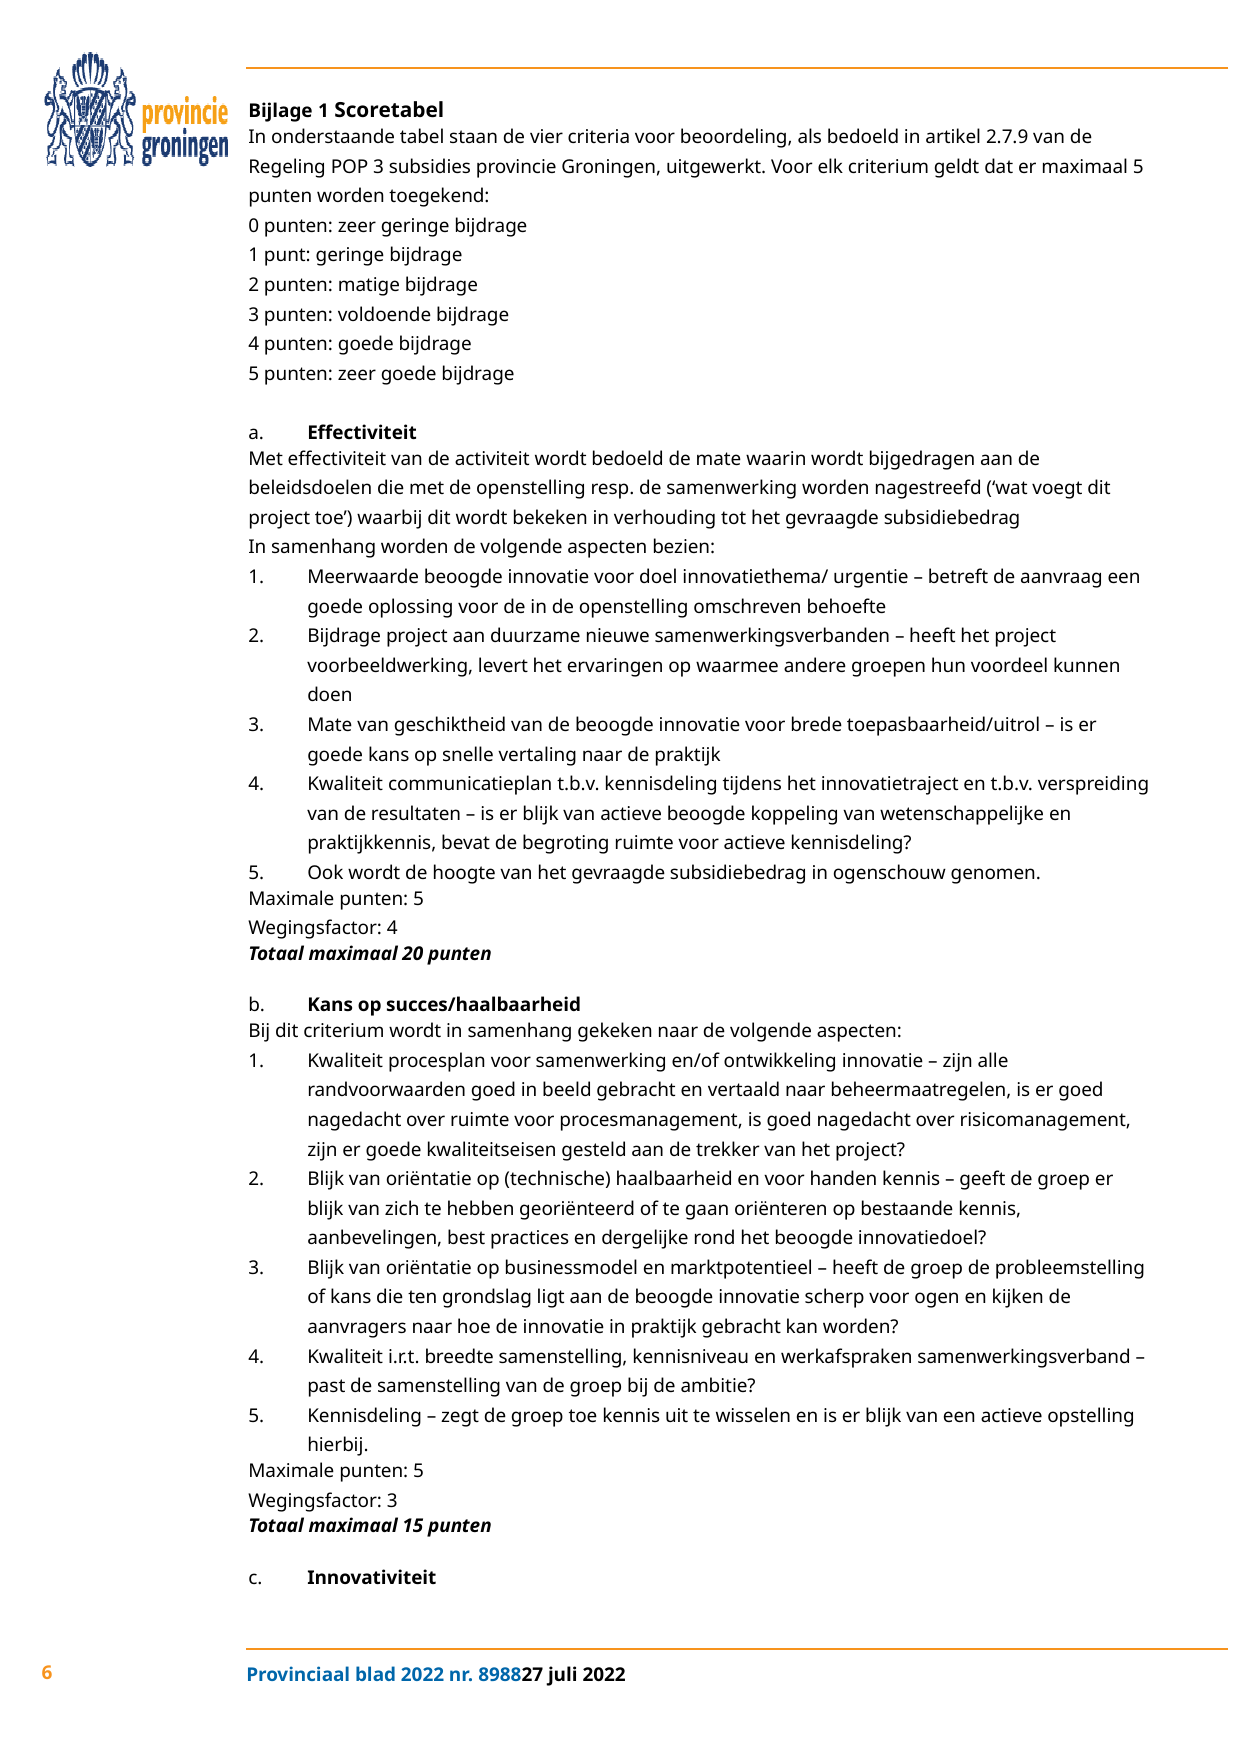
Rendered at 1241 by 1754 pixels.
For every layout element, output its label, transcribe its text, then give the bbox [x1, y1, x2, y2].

text 3 punten: voldoende bijdrage [248, 301, 1152, 327]
table_header Effectiviteit [248, 419, 1152, 445]
picture [41, 47, 231, 172]
text 4 punten: goede bijdrage [248, 330, 1152, 356]
table_cell Bij dit criterium wordt in samenhang gekeken naar de volgende aspecten: Kwaliteit procesplan voor samenwerking en/of ontwikkeling innovatie – zijn alle randvoorwaarden goed in beeld gebracht en vertaald naar beheermaatregelen, is er goed nagedacht over ruimte voor procesmanagement, is goed nagedacht over risicomanagement, zijn er goede kwaliteitseisen gesteld aan de trekker van het project? Blijk van oriëntatie op (technische) haalbaarheid en voor handen kennis – geeft de groep er blijk van zich te hebben georiënteerd of te gaan oriënteren op bestaande kennis, aanbevelingen, best practices en dergelijke rond het beoogde innovatiedoel? Blijk van oriëntatie op businessmodel en marktpotentieel – heeft de groep de probleemstelling of kans die ten grondslag ligt aan de beoogde innovatie scherp voor ogen en kijken de aanvragers naar hoe de innovatie in praktijk gebracht kan worden? Kwaliteit i.r.t. breedte samenstelling, kennisniveau en werkafspraken samenwerkingsverband – past de samenstelling van de groep bij de ambitie? Kennisdeling – zegt de groep toe kennis uit te wisselen en is er blijk van een actieve opstelling hierbij. [248, 1018, 1152, 1457]
text 0 punten: zeer geringe bijdrage [248, 212, 1152, 238]
table_cell Maximale punten: 5 Wegingsfactor: 4 [248, 885, 1152, 940]
text Bijlage 1 Scoretabel [248, 95, 1152, 123]
table_cell Kans op succes/haalbaarheid [248, 992, 1152, 1017]
table_cell [248, 966, 1152, 992]
text 1 punt: geringe bijdrage [248, 242, 1152, 267]
table_cell Innovativiteit [248, 1564, 1152, 1590]
text In onderstaande tabel staan de vier criteria voor beoordeling, als bedoeld in artikel 2.7.9 van de Regeling POP 3 subsidies provincie Groningen, uitgewerkt. Voor elk criterium geldt dat er maximaal 5 punten worden toegekend: [248, 123, 1152, 208]
table_cell Totaal maximaal 20 punten [248, 940, 1152, 966]
table_cell Met effectiviteit van de activiteit wordt bedoeld de mate waarin wordt bijgedragen aan de beleidsdoelen die met de openstelling resp. de samenwerking worden nagestreefd (‘wat voegt dit project toe’) waarbij dit wordt bekeken in verhouding tot het gevraagde subsidiebedrag In samenhang worden de volgende aspecten bezien: Meerwaarde beoogde innovatie voor doel innovatiethema/ urgentie – betreft de aanvraag een goede oplossing voor de in de openstelling omschreven behoefte Bijdrage project aan duurzame nieuwe samenwerkingsverbanden – heeft het project voorbeeldwerking, levert het ervaringen op waarmee andere groepen hun voordeel kunnen doen Mate van geschiktheid van de beoogde innovatie voor brede toepasbaarheid/uitrol – is er goede kans op snelle vertaling naar de praktijk Kwaliteit communicatieplan t.b.v. kennisdeling tijdens het innovatietraject en t.b.v. verspreiding van de resultaten – is er blijk van actieve beoogde koppeling van wetenschappelijke en praktijkkennis, bevat de begroting ruimte voor actieve kennisdeling? Ook wordt de hoogte van het gevraagde subsidiebedrag in ogenschouw genomen. [248, 445, 1152, 885]
table_cell Maximale punten: 5 Wegingsfactor: 3 [248, 1457, 1152, 1513]
text 2 punten: matige bijdrage [248, 271, 1152, 297]
table_cell Totaal maximaal 15 punten [248, 1513, 1152, 1538]
text 5 punten: zeer goede bijdrage [248, 360, 1152, 386]
table_cell [248, 1538, 1152, 1564]
